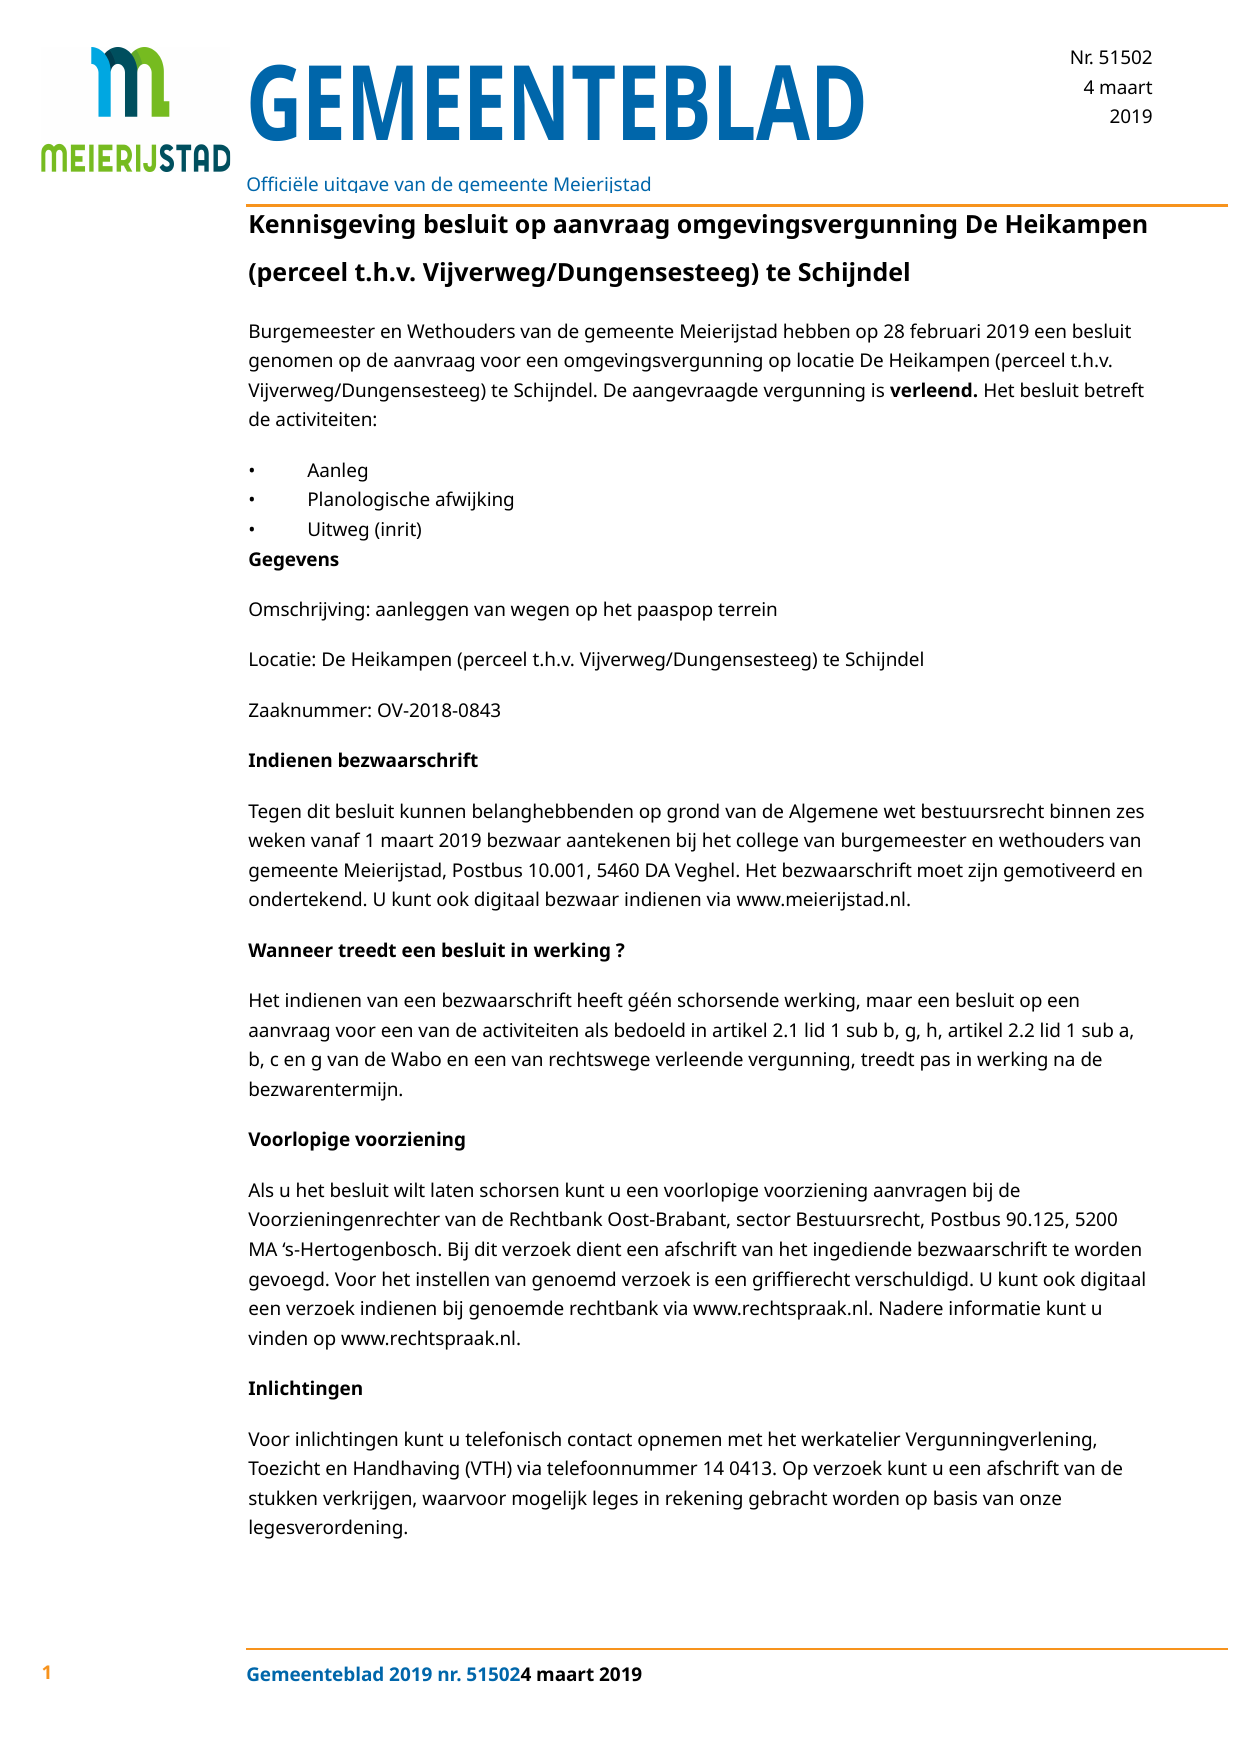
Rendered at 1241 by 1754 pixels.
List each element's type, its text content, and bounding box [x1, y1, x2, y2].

text Wanneer treedt een besluit in werking ? [248, 937, 1152, 963]
text Voorlopige voorziening [248, 1127, 1152, 1152]
text Locatie: De Heikampen (perceel t.h.v. Vijverweg/Dungensesteeg) te Schijndel [248, 647, 1152, 672]
text Inlichtingen [248, 1375, 1152, 1401]
text Tegen dit besluit kunnen belanghebbenden op grond van de Algemene wet bestuursrecht binnen zes weken vanaf 1 maart 2019 bezwaar aantekenen bij het college van burgemeester en wethouders van gemeente Meierijstad, Postbus 10.001, 5460 DA Veghel. Het bezwaarschrift moet zijn gemotiveerd en ondertekend. U kunt ook digitaal bezwaar indienen via www.meierijstad.nl. [248, 798, 1152, 912]
text Kennisgeving besluit op aanvraag omgevingsvergunning De Heikampen (perceel t.h.v. Vijverweg/Dungensesteeg) te Schijndel [248, 207, 1152, 288]
text Zaaknummer: OV-2018-0843 [248, 697, 1152, 723]
list Uitweg (inrit) [248, 516, 1152, 542]
list Aanleg [248, 457, 1152, 483]
text Het indienen van een bezwaarschrift heeft géén schorsende werking, maar een besluit op een aanvraag voor een van de activiteiten als bedoeld in artikel 2.1 lid 1 sub b, g, h, artikel 2.2 lid 1 sub a, b, c en g van de Wabo en een van rechtswege verleende vergunning, treedt pas in werking na de bezwarentermijn. [248, 987, 1152, 1102]
text Burgemeester en Wethouders van de gemeente Meierijstad hebben op 28 februari 2019 een besluit genomen op de aanvraag voor een omgevingsvergunning op locatie De Heikampen (perceel t.h.v. Vijverweg/Dungensesteeg) te Schijndel. De aangevraagde vergunning is verleend. Het besluit betreft de activiteiten: [248, 318, 1152, 432]
picture [41, 47, 231, 172]
text Als u het besluit wilt laten schorsen kunt u een voorlopige voorziening aanvragen bij de Voorzieningenrechter van de Rechtbank Oost-Brabant, sector Bestuursrecht, Postbus 90.125, 5200 MA ‘s-Hertogenbosch. Bij dit verzoek dient een afschrift van het ingediende bezwaarschrift te worden gevoegd. Voor het instellen van genoemd verzoek is een griffierecht verschuldigd. U kunt ook digitaal een verzoek indienen bij genoemde rechtbank via www.rechtspraak.nl. Nadere informatie kunt u vinden op www.rechtspraak.nl. [248, 1177, 1152, 1351]
text Gegevens [248, 546, 1152, 572]
list Planologische afwijking [248, 487, 1152, 512]
text Omschrijving: aanleggen van wegen op het paaspop terrein [248, 596, 1152, 622]
text Voor inlichtingen kunt u telefonisch contact opnemen met het werkatelier Vergunningverlening, Toezicht en Handhaving (VTH) via telefoonnummer 14 0413. Op verzoek kunt u een afschrift van de stukken verkrijgen, waarvoor mogelijk leges in rekening gebracht worden op basis van onze legesverordening. [248, 1426, 1152, 1540]
text Indienen bezwaarschrift [248, 747, 1152, 773]
